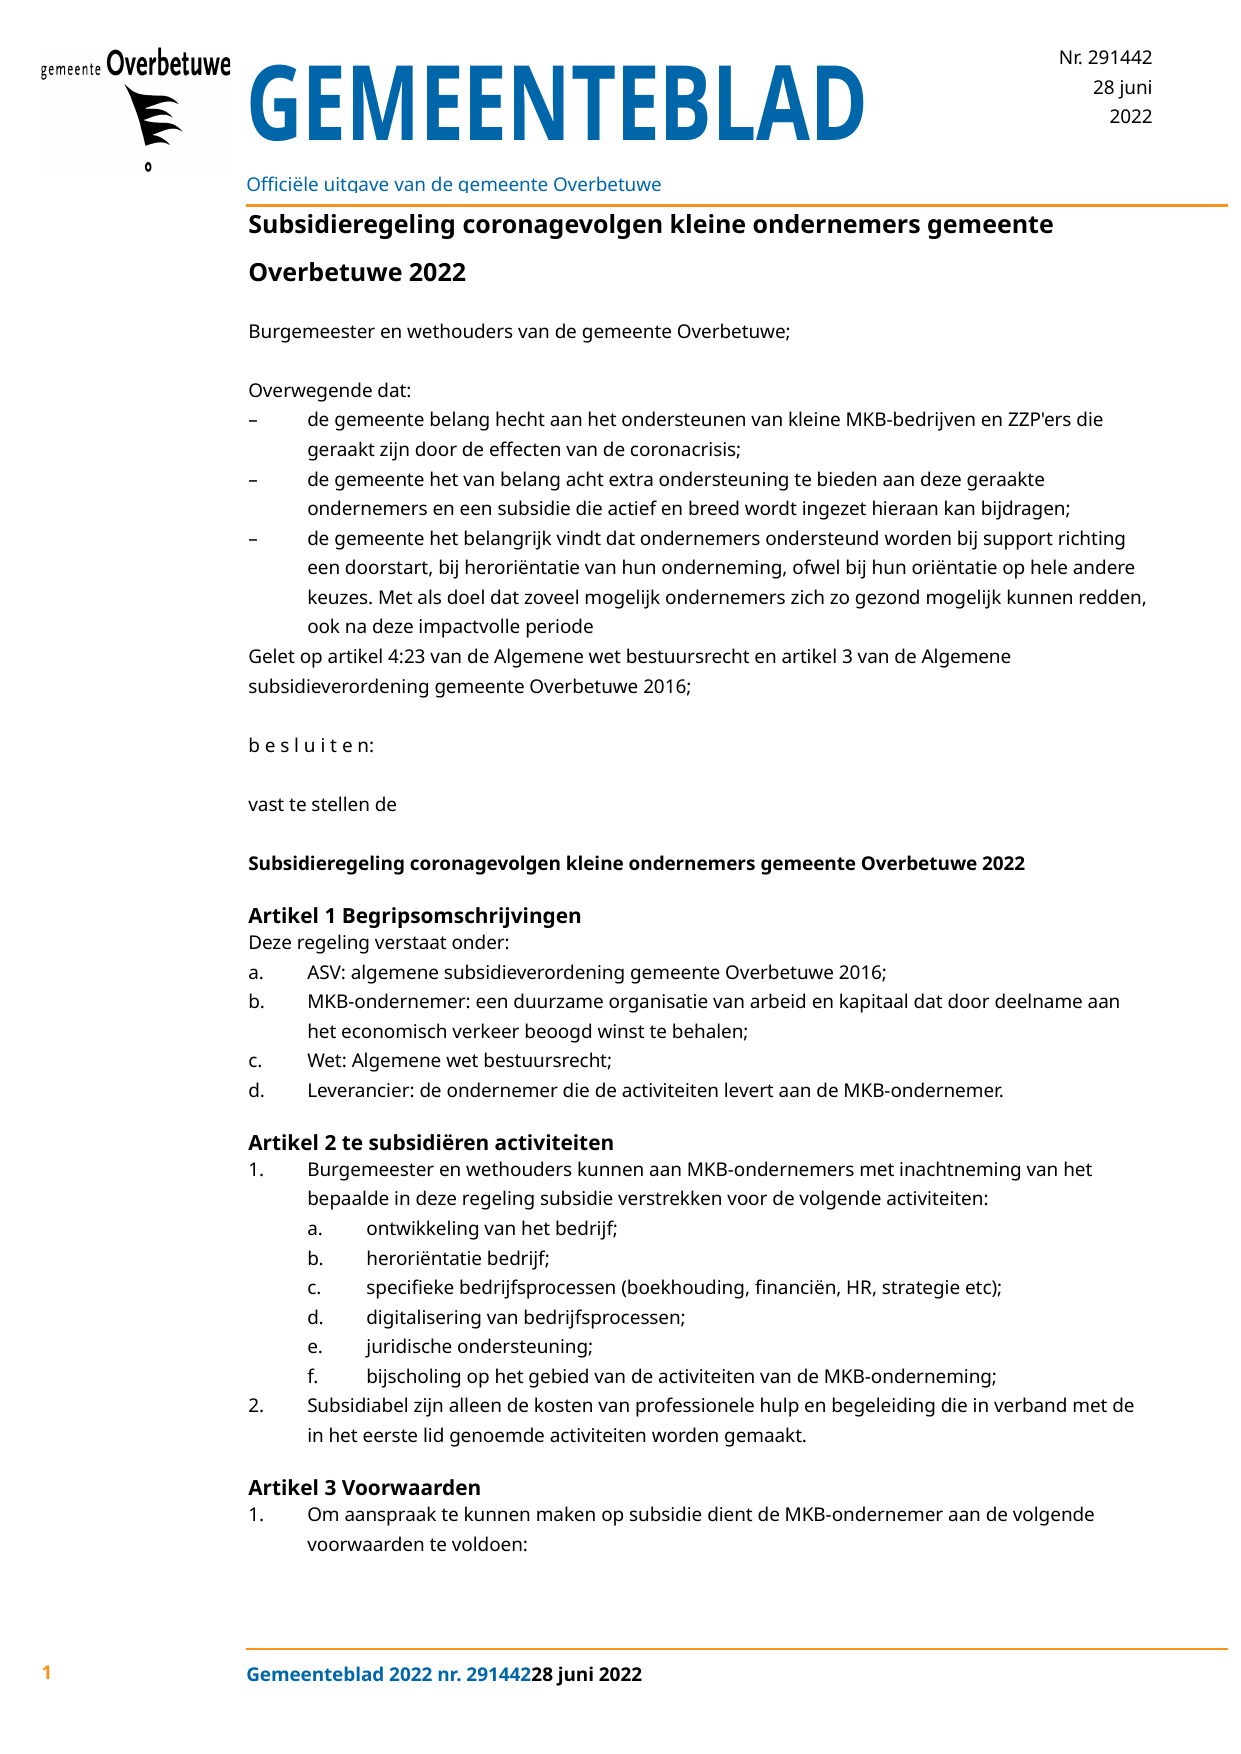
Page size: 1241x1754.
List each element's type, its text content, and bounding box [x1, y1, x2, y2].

text Subsidieregeling coronagevolgen kleine ondernemers gemeente Overbetuwe 2022 [248, 207, 1152, 288]
list Subsidiabel zijn alleen de kosten van professionele hulp en begeleiding die in verband met de in het eerste lid genoemde activiteiten worden gemaakt. [248, 1393, 1152, 1448]
list digitalisering van bedrijfsprocessen; [307, 1304, 1152, 1330]
text Subsidieregeling coronagevolgen kleine ondernemers gemeente Overbetuwe 2022 [248, 850, 1152, 876]
list juridische ondersteuning; [307, 1333, 1152, 1359]
text Gelet op artikel 4:23 van de Algemene wet bestuursrecht en artikel 3 van de Algemene subsidieverordening gemeente Overbetuwe 2016; [248, 643, 1152, 699]
text Overwegende dat: [248, 377, 1152, 403]
text Burgemeester en wethouders van de gemeente Overbetuwe; [248, 318, 1152, 344]
text Artikel 2 te subsidiëren activiteiten [248, 1128, 1152, 1156]
list Om aanspraak te kunnen maken op subsidie dient de MKB-ondernemer aan de volgende voorwaarden te voldoen: [248, 1501, 1152, 1556]
text Deze regeling verstaat onder: [248, 929, 1152, 955]
list de gemeente het van belang acht extra ondersteuning te bieden aan deze geraakte ondernemers en een subsidie die actief en breed wordt ingezet hieraan kan bijdragen; [248, 466, 1152, 521]
list Burgemeester en wethouders kunnen aan MKB-ondernemers met inachtneming van het bepaalde in deze regeling subsidie verstrekken voor de volgende activiteiten: [248, 1156, 1152, 1211]
text b e s l u i t e n: [248, 732, 1152, 758]
list ontwikkeling van het bedrijf; [307, 1215, 1152, 1241]
text Artikel 3 Voorwaarden [248, 1473, 1152, 1501]
list specifieke bedrijfsprocessen (boekhouding, financiën, HR, strategie etc); [307, 1274, 1152, 1300]
list ASV: algemene subsidieverordening gemeente Overbetuwe 2016; [248, 959, 1152, 984]
text Artikel 1 Begripsomschrijvingen [248, 901, 1152, 929]
list Wet: Algemene wet bestuursrecht; [248, 1048, 1152, 1073]
list bijscholing op het gebied van de activiteiten van de MKB-onderneming; [307, 1363, 1152, 1389]
list Leverancier: de ondernemer die de activiteiten levert aan de MKB-ondernemer. [248, 1077, 1152, 1103]
list heroriëntatie bedrijf; [307, 1245, 1152, 1271]
list MKB-ondernemer: een duurzame organisatie van arbeid en kapitaal dat door deelname aan het economisch verkeer beoogd winst te behalen; [248, 988, 1152, 1044]
list de gemeente het belangrijk vindt dat ondernemers ondersteund worden bij support richting een doorstart, bij heroriëntatie van hun onderneming, ofwel bij hun oriëntatie op hele andere keuzes. Met als doel dat zoveel mogelijk ondernemers zich zo gezond mogelijk kunnen redden, ook na deze impactvolle periode [248, 525, 1152, 639]
list de gemeente belang hecht aan het ondersteunen van kleine MKB-bedrijven en ZZP'ers die geraakt zijn door de effecten van de coronacrisis; [248, 407, 1152, 462]
text vast te stellen de [248, 791, 1152, 817]
picture [41, 47, 231, 172]
